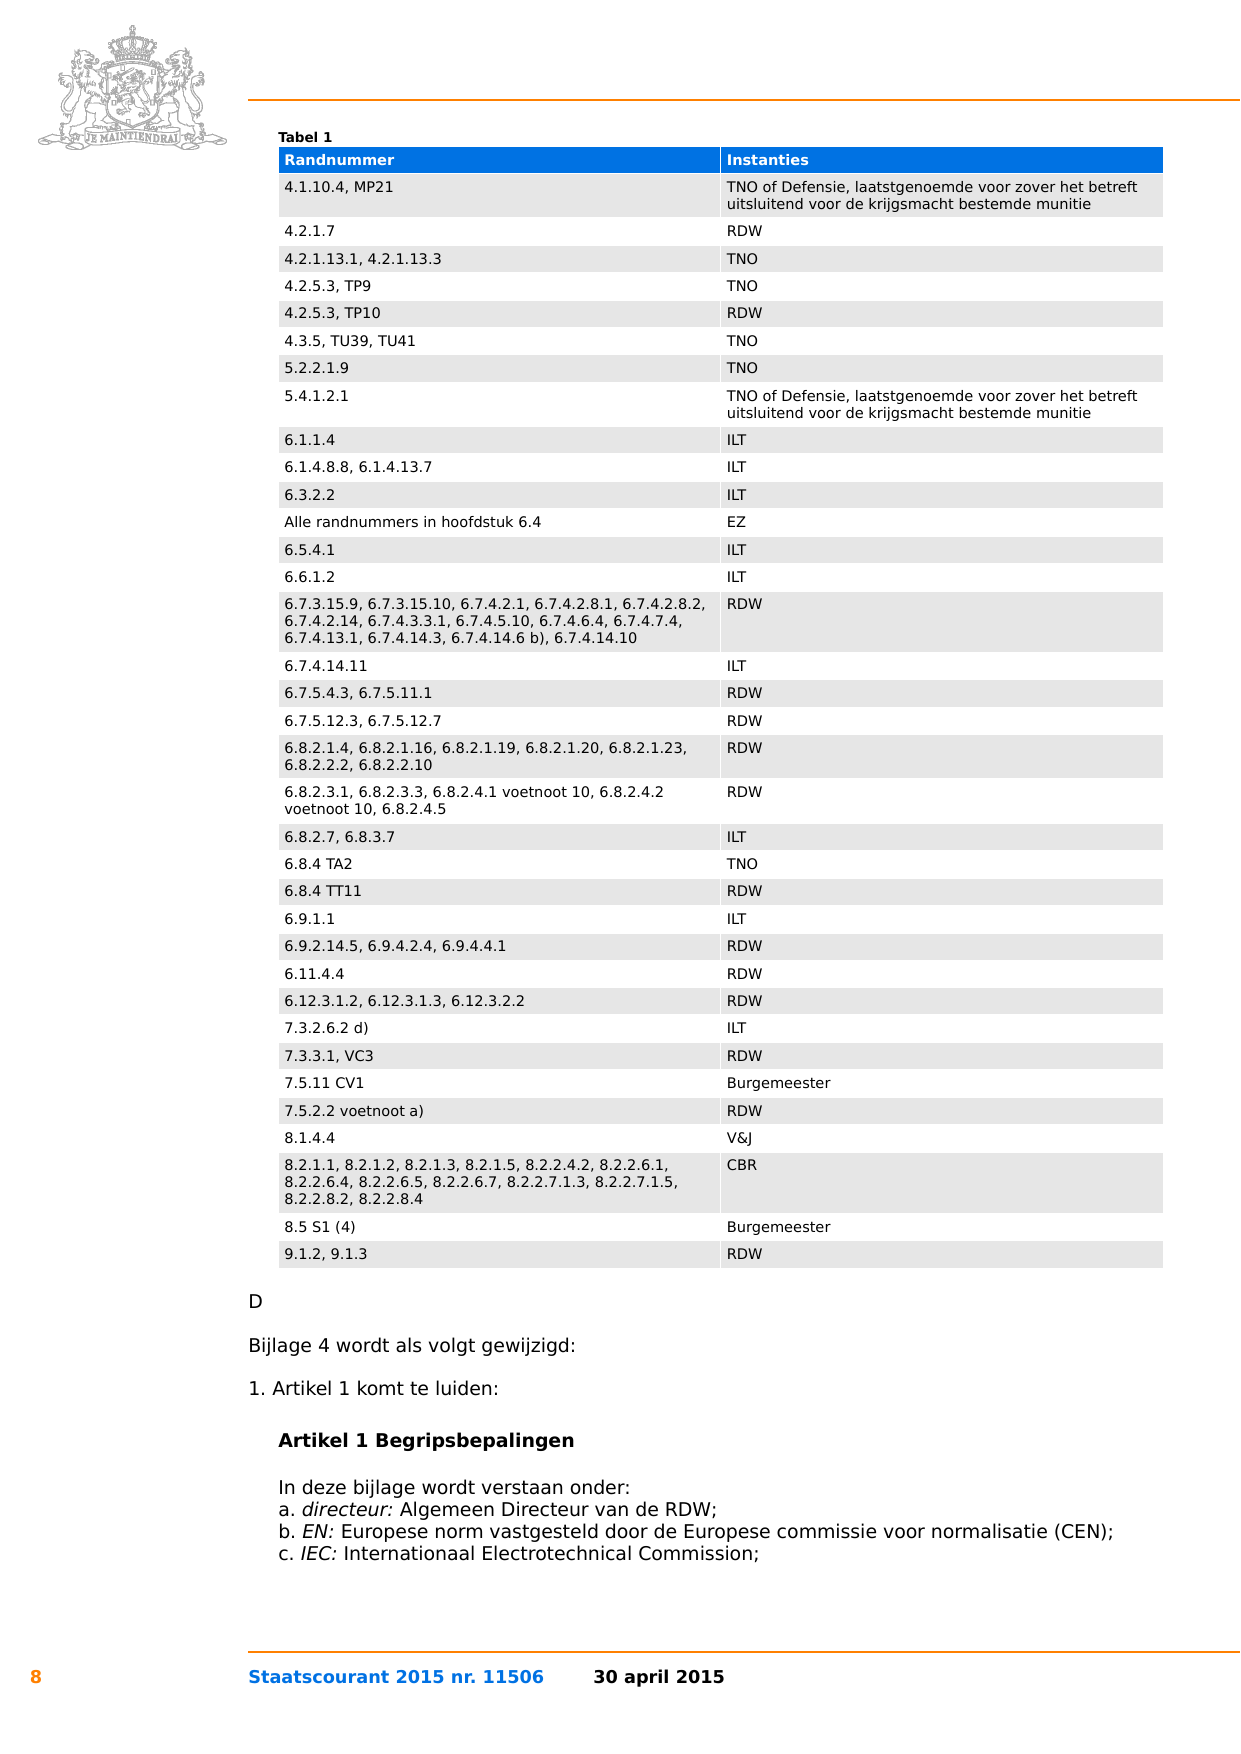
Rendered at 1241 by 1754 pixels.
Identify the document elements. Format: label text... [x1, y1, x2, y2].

table_cell 6.7.3.15.9, 6.7.3.15.10, 6.7.4.2.1, 6.7.4.2.8.1, 6.7.4.2.8.2, 6.7.4.2.14, 6.7.4.3.3.1, 6.7.4.5.10, 6.7.4.6.4, 6.7.4.7.4, 6.7.4.13.1, 6.7.4.14.3, 6.7.4.14.6 b), 6.7.4.14.10 [279, 592, 720, 652]
text a. directeur: Algemeen Directeur van de RDW; [278, 1499, 1163, 1521]
text c. IEC: Internationaal Electrotechnical Commission; [278, 1543, 1163, 1565]
table_cell RDW [721, 1098, 1163, 1124]
table_cell ILT [721, 906, 1163, 932]
table_cell Randnummer [279, 147, 720, 173]
text Bijlage 4 wordt als volgt gewijzigd: [248, 1334, 1163, 1356]
table_cell 4.1.10.4, MP21 [279, 174, 720, 217]
table_cell V&J [721, 1125, 1163, 1152]
table_cell 6.8.2.7, 6.8.3.7 [279, 824, 720, 850]
table_cell 6.8.2.1.4, 6.8.2.1.16, 6.8.2.1.19, 6.8.2.1.20, 6.8.2.1.23, 6.8.2.2.2, 6.8.2.2.10 [279, 735, 720, 778]
table_cell ILT [721, 653, 1163, 679]
table_cell TNO [721, 851, 1163, 878]
table_cell RDW [721, 301, 1163, 327]
table_cell 6.11.4.4 [279, 961, 720, 987]
text b. EN: Europese norm vastgesteld door de Europese commissie voor normalisatie (CEN); [278, 1521, 1163, 1543]
table_cell ILT [721, 1016, 1163, 1042]
table_cell 6.5.4.1 [279, 537, 720, 563]
table_cell ILT [721, 455, 1163, 481]
table_cell ILT [721, 537, 1163, 563]
table_cell RDW [721, 1241, 1163, 1268]
table_cell 6.3.2.2 [279, 482, 720, 508]
table_cell 6.8.2.3.1, 6.8.2.3.3, 6.8.2.4.1 voetnoot 10, 6.8.2.4.2 voetnoot 10, 6.8.2.4.5 [279, 780, 720, 823]
table_cell RDW [721, 934, 1163, 960]
table_cell 6.7.4.14.11 [279, 653, 720, 679]
table_header Tabel 1 [278, 130, 1163, 146]
table_cell EZ [721, 509, 1163, 536]
table_cell Burgemeester [721, 1214, 1163, 1240]
table_cell TNO [721, 273, 1163, 299]
table_cell RDW [721, 1043, 1163, 1069]
table_cell 4.2.5.3, TP9 [279, 273, 720, 299]
table_cell 6.8.4 TT11 [279, 879, 720, 905]
table_cell RDW [721, 988, 1163, 1014]
table_cell 6.9.2.14.5, 6.9.4.2.4, 6.9.4.4.1 [279, 934, 720, 960]
table_cell 6.1.4.8.8, 6.1.4.13.7 [279, 455, 720, 481]
table_cell RDW [721, 708, 1163, 734]
table_cell 6.7.5.12.3, 6.7.5.12.7 [279, 708, 720, 734]
table_cell 6.12.3.1.2, 6.12.3.1.3, 6.12.3.2.2 [279, 988, 720, 1014]
table_cell CBR [721, 1153, 1163, 1213]
table_cell TNO [721, 328, 1163, 354]
table_cell ILT [721, 427, 1163, 453]
table_cell Instanties [721, 147, 1163, 173]
table_cell ILT [721, 564, 1163, 591]
table_cell 4.3.5, TU39, TU41 [279, 328, 720, 354]
subtitle Artikel 1 Begripsbepalingen [278, 1430, 1163, 1452]
table_cell 6.9.1.1 [279, 906, 720, 932]
table_cell 8.1.4.4 [279, 1125, 720, 1152]
table_cell Burgemeester [721, 1070, 1163, 1097]
table_cell 4.2.1.7 [279, 219, 720, 245]
table_cell 4.2.1.13.1, 4.2.1.13.3 [279, 246, 720, 272]
table_cell TNO [721, 246, 1163, 272]
table_cell TNO [721, 355, 1163, 382]
table_cell 5.2.2.1.9 [279, 355, 720, 382]
table_cell 4.2.5.3, TP10 [279, 301, 720, 327]
table_cell Alle randnummers in hoofdstuk 6.4 [279, 509, 720, 536]
table_cell 8.5 S1 (4) [279, 1214, 720, 1240]
table_cell RDW [721, 680, 1163, 707]
table_cell RDW [721, 961, 1163, 987]
table_cell TNO of Defensie, laatstgenoemde voor zover het betreft uitsluitend voor de krijgsmacht bestemde munitie [721, 383, 1163, 426]
table_cell TNO of Defensie, laatstgenoemde voor zover het betreft uitsluitend voor de krijgsmacht bestemde munitie [721, 174, 1163, 217]
table_cell ILT [721, 824, 1163, 850]
table_cell 7.5.11 CV1 [279, 1070, 720, 1097]
table_cell 5.4.1.2.1 [279, 383, 720, 426]
table_cell 7.5.2.2 voetnoot a) [279, 1098, 720, 1124]
picture [38, 25, 227, 150]
table_cell 6.7.5.4.3, 6.7.5.11.1 [279, 680, 720, 707]
text In deze bijlage wordt verstaan onder: [278, 1477, 1163, 1499]
text 1. Artikel 1 komt te luiden: [248, 1378, 1163, 1400]
table_cell 6.6.1.2 [279, 564, 720, 591]
table_cell ILT [721, 482, 1163, 508]
table_cell 9.1.2, 9.1.3 [279, 1241, 720, 1268]
table_cell RDW [721, 219, 1163, 245]
table_cell RDW [721, 780, 1163, 823]
table_cell 6.8.4 TA2 [279, 851, 720, 878]
table_cell 7.3.3.1, VC3 [279, 1043, 720, 1069]
table_cell 8.2.1.1, 8.2.1.2, 8.2.1.3, 8.2.1.5, 8.2.2.4.2, 8.2.2.6.1, 8.2.2.6.4, 8.2.2.6.5, 8.2.2.6.7, 8.2.2.7.1.3, 8.2.2.7.1.5, 8.2.2.8.2, 8.2.2.8.4 [279, 1153, 720, 1213]
table_cell RDW [721, 735, 1163, 778]
table_cell 7.3.2.6.2 d) [279, 1016, 720, 1042]
table_cell 6.1.1.4 [279, 427, 720, 453]
text D [248, 1291, 1163, 1313]
table_cell RDW [721, 879, 1163, 905]
table_cell RDW [721, 592, 1163, 652]
